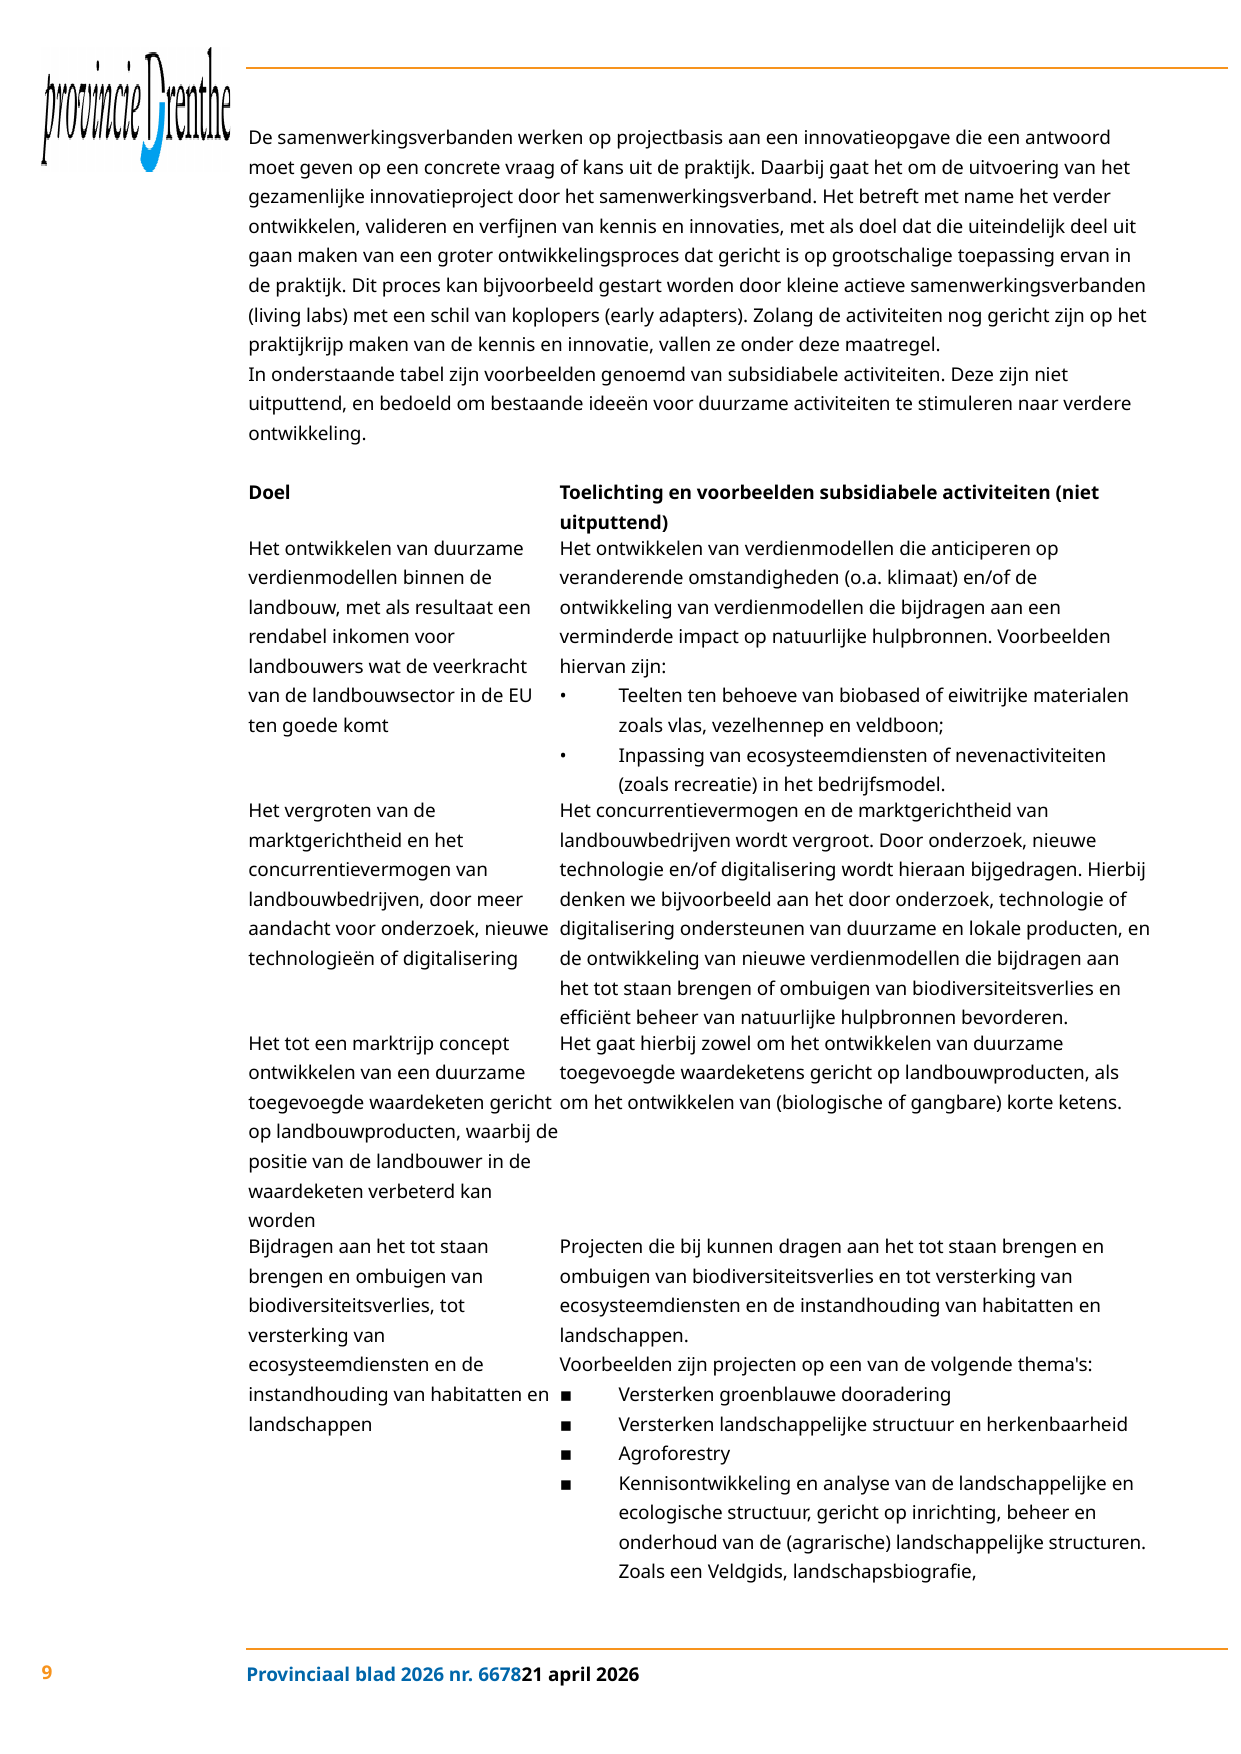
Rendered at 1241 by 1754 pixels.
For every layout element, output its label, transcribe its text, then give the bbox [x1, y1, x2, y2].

table_header Toelichting en voorbeelden subsidiabele activiteiten (niet uitputtend) [559, 480, 1152, 535]
picture [41, 47, 231, 172]
text In onderstaande tabel zijn voorbeelden genoemd van subsidiabele activiteiten. Deze zijn niet uitputtend, en bedoeld om bestaande ideeën voor duurzame activiteiten te stimuleren naar verdere ontwikkeling. [248, 361, 1152, 446]
table_cell Het concurrentievermogen en de marktgerichtheid van landbouwbedrijven wordt vergroot. Door onderzoek, nieuwe technologie en/of digitalisering wordt hieraan bijgedragen. Hierbij denken we bijvoorbeeld aan het door onderzoek, technologie of digitalisering ondersteunen van duurzame en lokale producten, en de ontwikkeling van nieuwe verdienmodellen die bijdragen aan het tot staan brengen of ombuigen van biodiversiteitsverlies en efficiënt beheer van natuurlijke hulpbronnen bevorderen. [559, 797, 1152, 1030]
table_cell Het vergroten van de marktgerichtheid en het concurrentievermogen van landbouwbedrijven, door meer aandacht voor onderzoek, nieuwe technologieën of digitalisering [248, 797, 559, 1030]
table_header Doel [248, 480, 559, 535]
table_cell Projecten die bij kunnen dragen aan het tot staan brengen en ombuigen van biodiversiteitsverlies en tot versterking van ecosysteemdiensten en de instandhouding van habitatten en landschappen. Voorbeelden zijn projecten op een van de volgende thema's: Versterken groenblauwe dooradering Versterken landschappelijke structuur en herkenbaarheid Agroforestry Kennisontwikkeling en analyse van de landschappelijke en ecologische structuur, gericht op inrichting, beheer en onderhoud van de (agrarische) landschappelijke structuren. Zoals een Veldgids, landschapsbiografie, [559, 1233, 1152, 1584]
table_cell Het gaat hierbij zowel om het ontwikkelen van duurzame toegevoegde waardeketens gericht op landbouwproducten, als om het ontwikkelen van (biologische of gangbare) korte ketens. [559, 1030, 1152, 1233]
table_cell Het ontwikkelen van duurzame verdienmodellen binnen de landbouw, met als resultaat een rendabel inkomen voor landbouwers wat de veerkracht van de landbouwsector in de EU ten goede komt [248, 535, 559, 797]
table_cell Bijdragen aan het tot staan brengen en ombuigen van biodiversiteitsverlies, tot versterking van ecosysteemdiensten en de instandhouding van habitatten en landschappen [248, 1233, 559, 1584]
text De samenwerkingsverbanden werken op projectbasis aan een innovatieopgave die een antwoord moet geven op een concrete vraag of kans uit de praktijk. Daarbij gaat het om de uitvoering van het gezamenlijke innovatieproject door het samenwerkingsverband. Het betreft met name het verder ontwikkelen, valideren en verfijnen van kennis en innovaties, met als doel dat die uiteindelijk deel uit gaan maken van een groter ontwikkelingsproces dat gericht is op grootschalige toepassing ervan in de praktijk. Dit proces kan bijvoorbeeld gestart worden door kleine actieve samenwerkingsverbanden (living labs) met een schil van koplopers (early adapters). Zolang de activiteiten nog gericht zijn op het praktijkrijp maken van de kennis en innovatie, vallen ze onder deze maatregel. [248, 124, 1152, 357]
table_cell Het tot een marktrijp concept ontwikkelen van een duurzame toegevoegde waardeketen gericht op landbouwproducten, waarbij de positie van de landbouwer in de waardeketen verbeterd kan worden [248, 1030, 559, 1233]
table_cell Het ontwikkelen van verdienmodellen die anticiperen op veranderende omstandigheden (o.a. klimaat) en/of de ontwikkeling van verdienmodellen die bijdragen aan een verminderde impact op natuurlijke hulpbronnen. Voorbeelden hiervan zijn: Teelten ten behoeve van biobased of eiwitrijke materialen zoals vlas, vezelhennep en veldboon; Inpassing van ecosysteemdiensten of nevenactiviteiten (zoals recreatie) in het bedrijfsmodel. [559, 535, 1152, 797]
